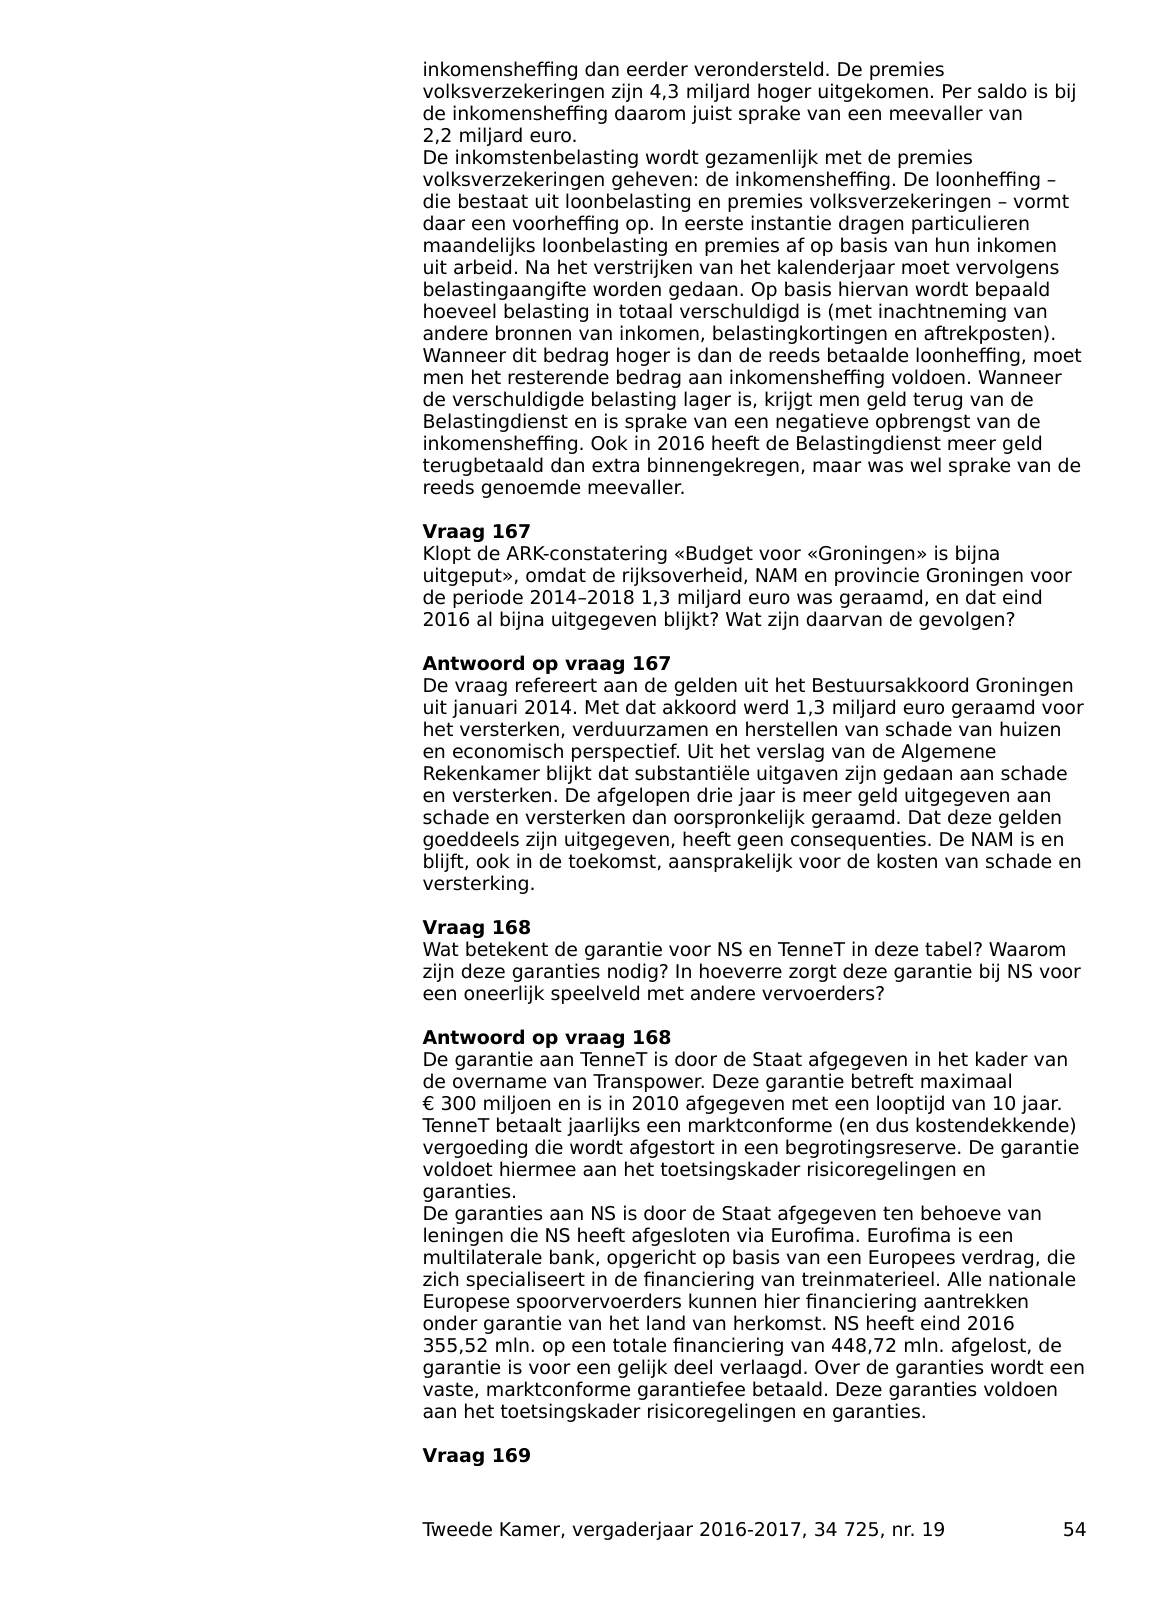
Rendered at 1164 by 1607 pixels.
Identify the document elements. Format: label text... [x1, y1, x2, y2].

text Vraag 168 [422, 917, 1087, 939]
text Antwoord op vraag 168 [422, 1027, 1087, 1049]
text Klopt de ARK-constatering «Budget voor «Groningen» is bijna uitgeput», omdat de rijksoverheid, NAM en provincie Groningen voor de periode 2014–2018 1,3 miljard euro was geraamd, en dat eind 2016 al bijna uitgegeven blijkt? Wat zijn daarvan de gevolgen? [422, 543, 1087, 631]
text De garanties aan NS is door de Staat afgegeven ten behoeve van leningen die NS heeft afgesloten via Eurofima. Eurofima is een multilaterale bank, opgericht op basis van een Europees verdrag, die zich specialiseert in de financiering van treinmaterieel. Alle nationale Europese spoorvervoerders kunnen hier financiering aantrekken onder garantie van het land van herkomst. NS heeft eind 2016 355,52 mln. op een totale financiering van 448,72 mln. afgelost, de garantie is voor een gelijk deel verlaagd. Over de garanties wordt een vaste, marktconforme garantiefee betaald. Deze garanties voldoen aan het toetsingskader risicoregelingen en garanties. [422, 1203, 1087, 1423]
text inkomensheffing dan eerder verondersteld. De premies volksverzekeringen zijn 4,3 miljard hoger uitgekomen. Per saldo is bij de inkomensheffing daarom juist sprake van een meevaller van 2,2 miljard euro. [422, 59, 1087, 147]
text Wat betekent de garantie voor NS en TenneT in deze tabel? Waarom zijn deze garanties nodig? In hoeverre zorgt deze garantie bij NS voor een oneerlijk speelveld met andere vervoerders? [422, 939, 1087, 1005]
text De vraag refereert aan de gelden uit het Bestuursakkoord Groningen uit januari 2014. Met dat akkoord werd 1,3 miljard euro geraamd voor het versterken, verduurzamen en herstellen van schade van huizen en economisch perspectief. Uit het verslag van de Algemene Rekenkamer blijkt dat substantiële uitgaven zijn gedaan aan schade en versterken. De afgelopen drie jaar is meer geld uitgegeven aan schade en versterken dan oorspronkelijk geraamd. Dat deze gelden goeddeels zijn uitgegeven, heeft geen consequenties. De NAM is en blijft, ook in de toekomst, aansprakelijk voor de kosten van schade en versterking. [422, 675, 1087, 895]
text Vraag 167 [422, 521, 1087, 543]
text Antwoord op vraag 167 [422, 653, 1087, 675]
text De inkomstenbelasting wordt gezamenlijk met de premies volksverzekeringen geheven: de inkomensheffing. De loonheffing – die bestaat uit loonbelasting en premies volksverzekeringen – vormt daar een voorheffing op. In eerste instantie dragen particulieren maandelijks loonbelasting en premies af op basis van hun inkomen uit arbeid. Na het verstrijken van het kalenderjaar moet vervolgens belastingaangifte worden gedaan. Op basis hiervan wordt bepaald hoeveel belasting in totaal verschuldigd is (met inachtneming van andere bronnen van inkomen, belastingkortingen en aftrekposten). Wanneer dit bedrag hoger is dan de reeds betaalde loonheffing, moet men het resterende bedrag aan inkomensheffing voldoen. Wanneer de verschuldigde belasting lager is, krijgt men geld terug van de Belastingdienst en is sprake van een negatieve opbrengst van de inkomensheffing. Ook in 2016 heeft de Belastingdienst meer geld terugbetaald dan extra binnengekregen, maar was wel sprake van de reeds genoemde meevaller. [422, 147, 1087, 499]
text Vraag 169 [422, 1445, 1087, 1467]
text De garantie aan TenneT is door de Staat afgegeven in het kader van de overname van Transpower. Deze garantie betreft maximaal € 300 miljoen en is in 2010 afgegeven met een looptijd van 10 jaar. TenneT betaalt jaarlijks een marktconforme (en dus kostendekkende) vergoeding die wordt afgestort in een begrotingsreserve. De garantie voldoet hiermee aan het toetsingskader risicoregelingen en garanties. [422, 1049, 1087, 1203]
